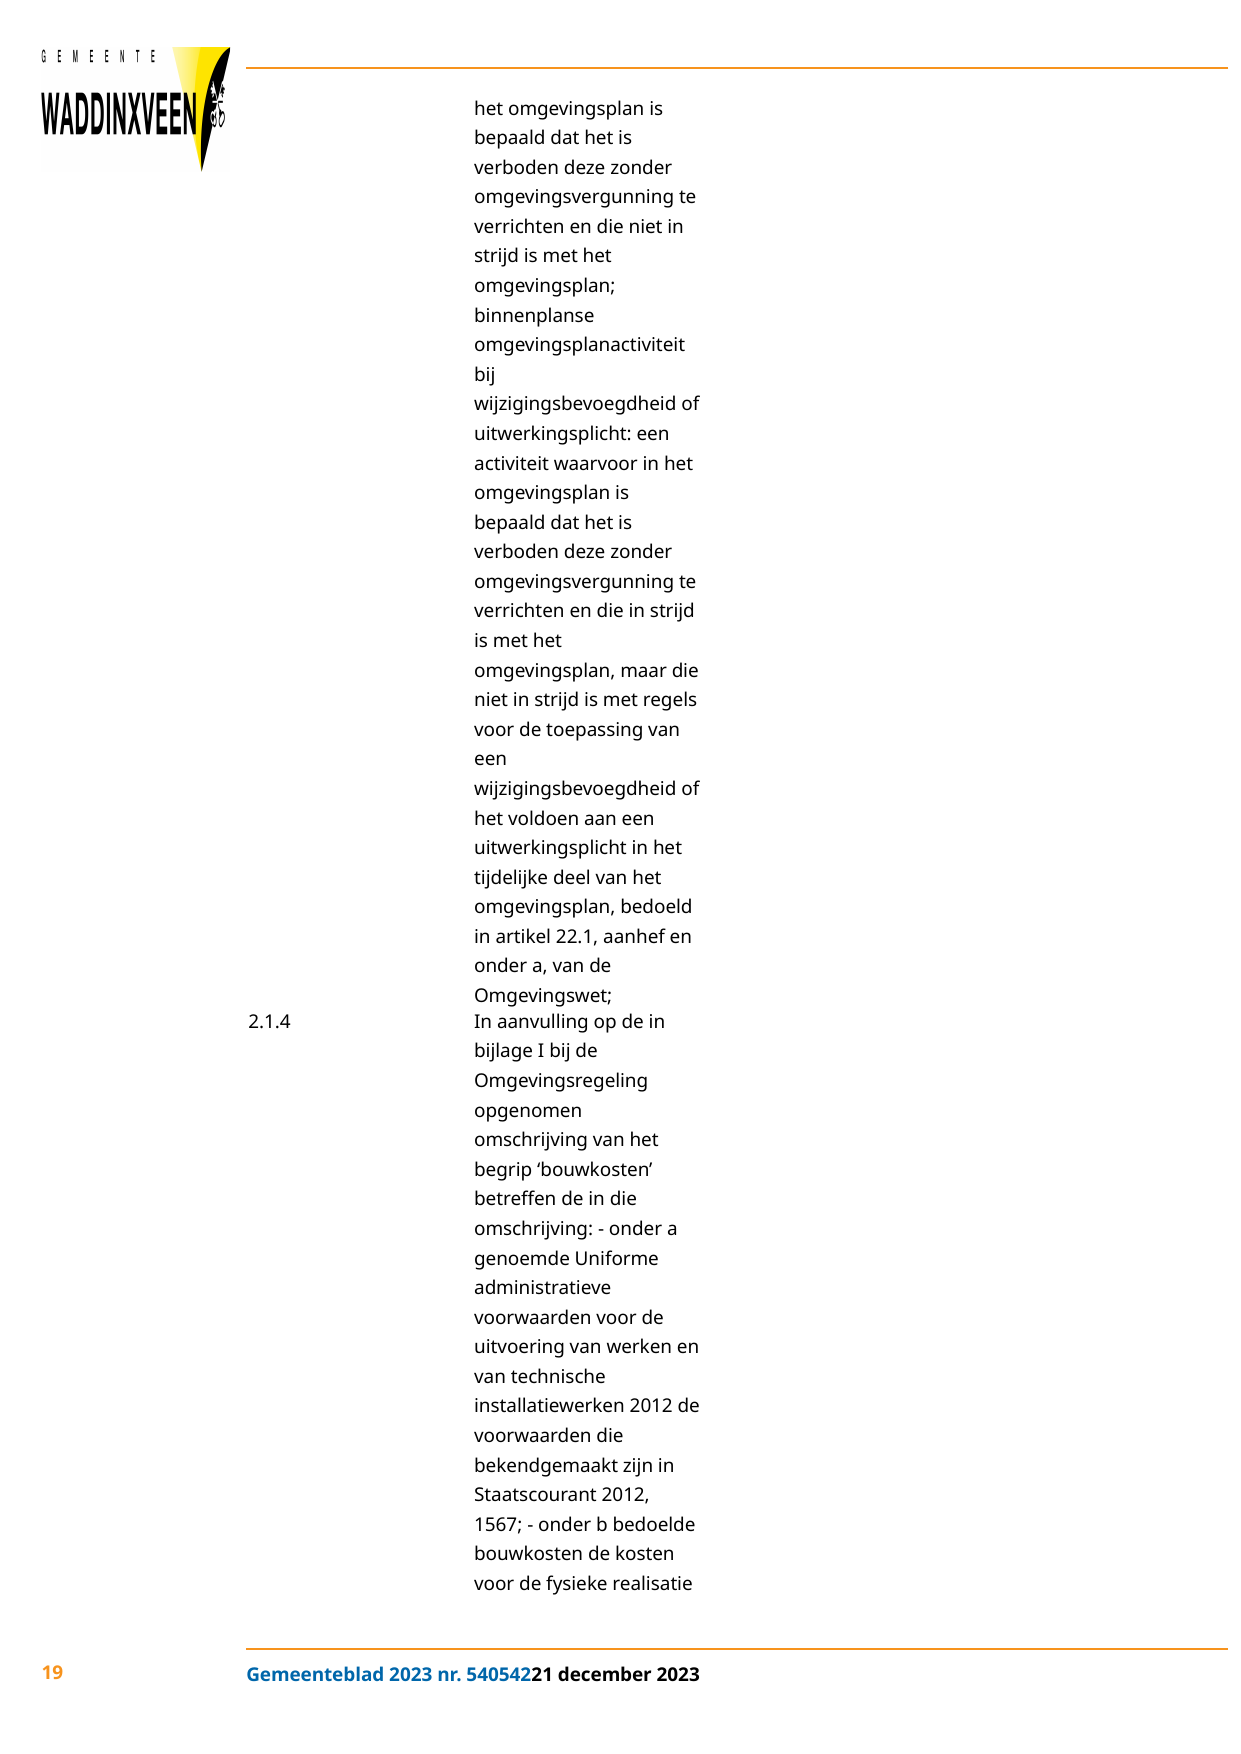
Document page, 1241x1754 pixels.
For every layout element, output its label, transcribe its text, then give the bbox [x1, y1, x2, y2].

table_cell [700, 95, 926, 1008]
table_cell [926, 95, 1152, 1008]
table_cell [700, 1008, 926, 1596]
table_cell [248, 95, 474, 1008]
table_cell In aanvulling op de in bijlage I bij de Omgevingsregeling opgenomen omschrijving van het begrip ‘bouwkosten’ betreffen de in die omschrijving: - onder a genoemde Uniforme administratieve voorwaarden voor de uitvoering van werken en van technische installatiewerken 2012 de voorwaarden die bekendgemaakt zijn in Staatscourant 2012, 1567; - onder b bedoelde bouwkosten de kosten voor de fysieke realisatie [474, 1008, 700, 1596]
picture [41, 47, 231, 172]
table_cell het omgevingsplan is bepaald dat het is verboden deze zonder omgevingsvergunning te verrichten en die niet in strijd is met het omgevingsplan; binnenplanse omgevingsplanactiviteit bij wijzigingsbevoegdheid of uitwerkingsplicht: een activiteit waarvoor in het omgevingsplan is bepaald dat het is verboden deze zonder omgevingsvergunning te verrichten en die in strijd is met het omgevingsplan, maar die niet in strijd is met regels voor de toepassing van een wijzigingsbevoegdheid of het voldoen aan een uitwerkingsplicht in het tijdelijke deel van het omgevingsplan, bedoeld in artikel 22.1, aanhef en onder a, van de Omgevingswet; [474, 95, 700, 1008]
table_cell 2.1.4 [248, 1008, 474, 1596]
table_cell [926, 1008, 1152, 1596]
